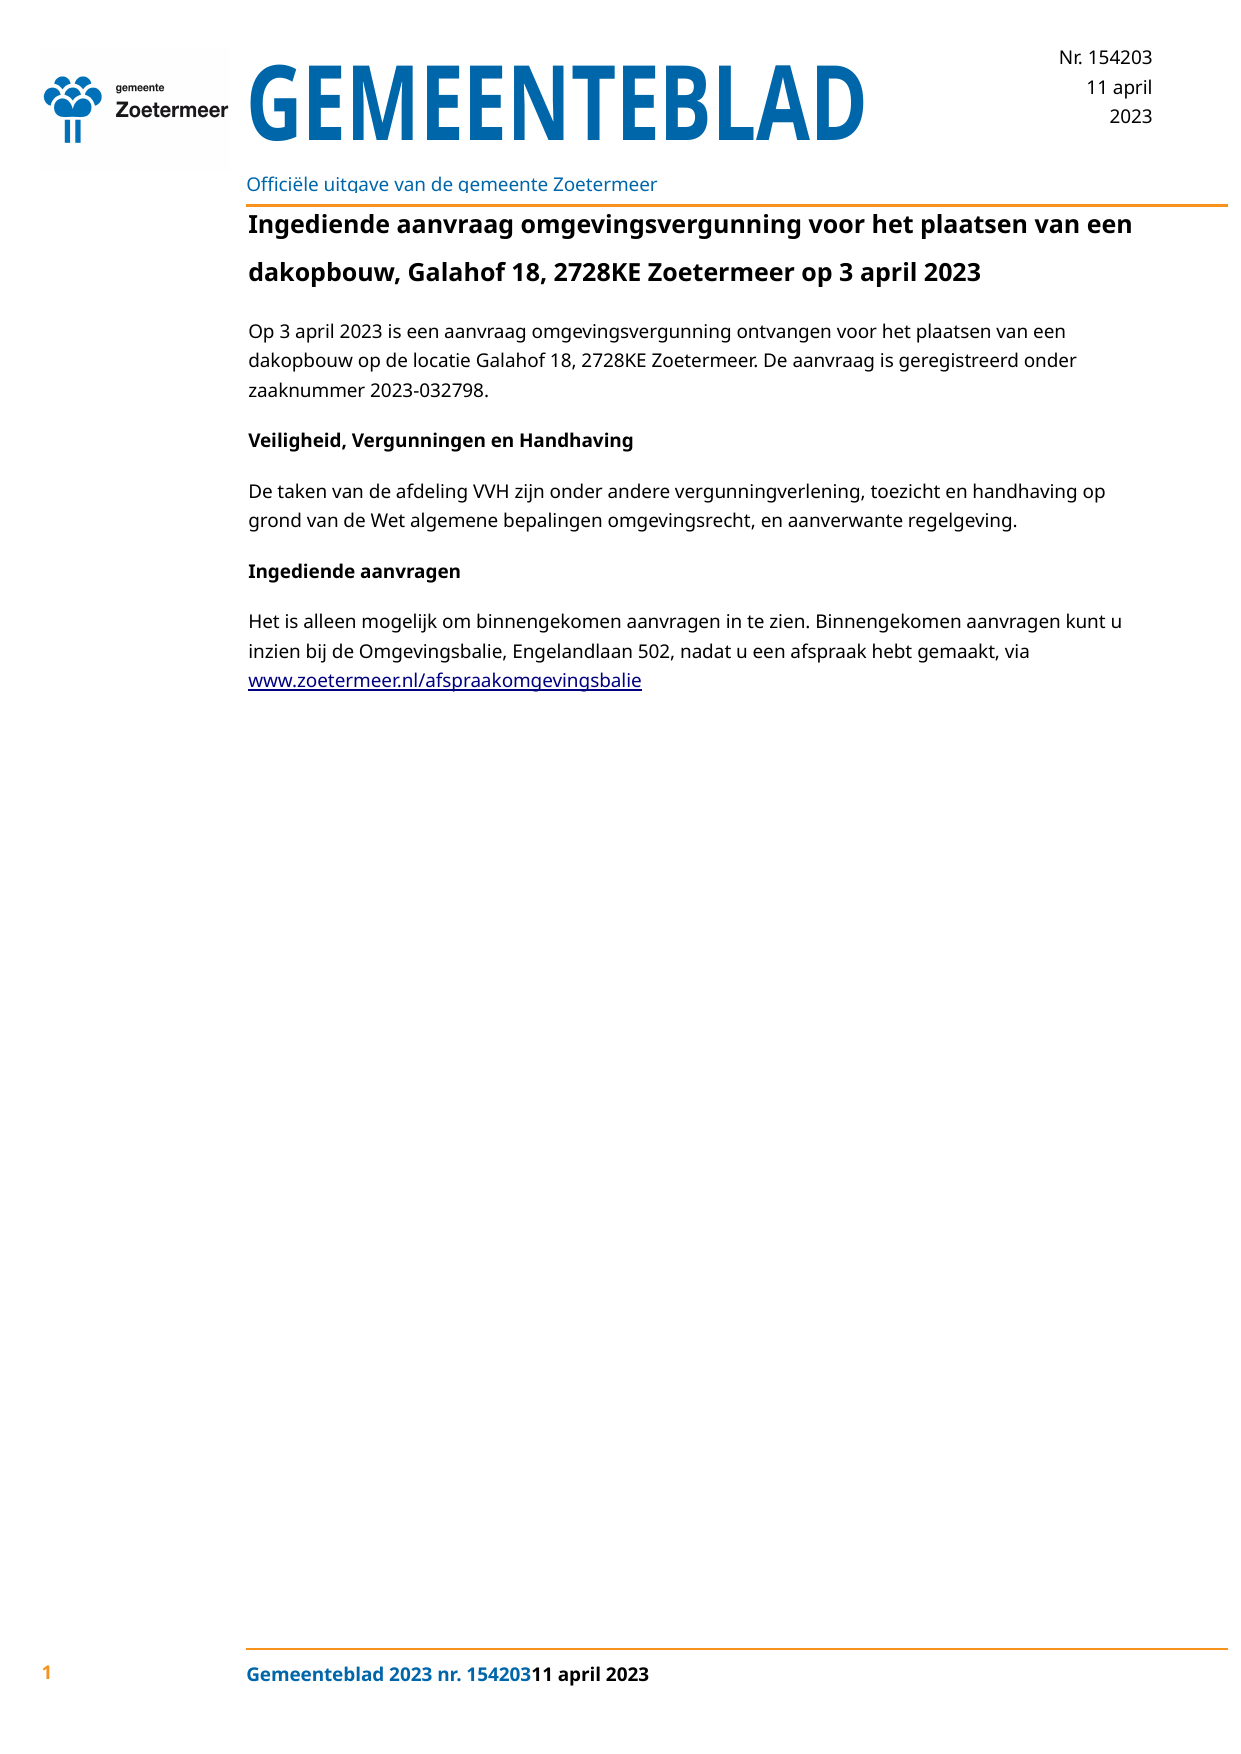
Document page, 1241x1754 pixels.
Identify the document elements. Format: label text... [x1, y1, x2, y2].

text Veiligheid, Vergunningen en Handhaving [248, 427, 1152, 453]
text Het is alleen mogelijk om binnengekomen aanvragen in te zien. Binnengekomen aanvragen kunt u inzien bij de Omgevingsbalie, Engelandlaan 502, nadat u een afspraak hebt gemaakt, via www.zoetermeer.nl/afspraakomgevingsbalie [248, 608, 1152, 693]
text Op 3 april 2023 is een aanvraag omgevingsvergunning ontvangen voor het plaatsen van een dakopbouw op de locatie Galahof 18, 2728KE Zoetermeer. De aanvraag is geregistreerd onder zaaknummer 2023-032798. [248, 318, 1152, 403]
text Ingediende aanvraag omgevingsvergunning voor het plaatsen van een dakopbouw, Galahof 18, 2728KE Zoetermeer op 3 april 2023 [248, 207, 1152, 288]
text De taken van de afdeling VVH zijn onder andere vergunningverlening, toezicht en handhaving op grond van de Wet algemene bepalingen omgevingsrecht, en aanverwante regelgeving. [248, 478, 1152, 533]
text Ingediende aanvragen [248, 558, 1152, 584]
picture [41, 47, 231, 172]
